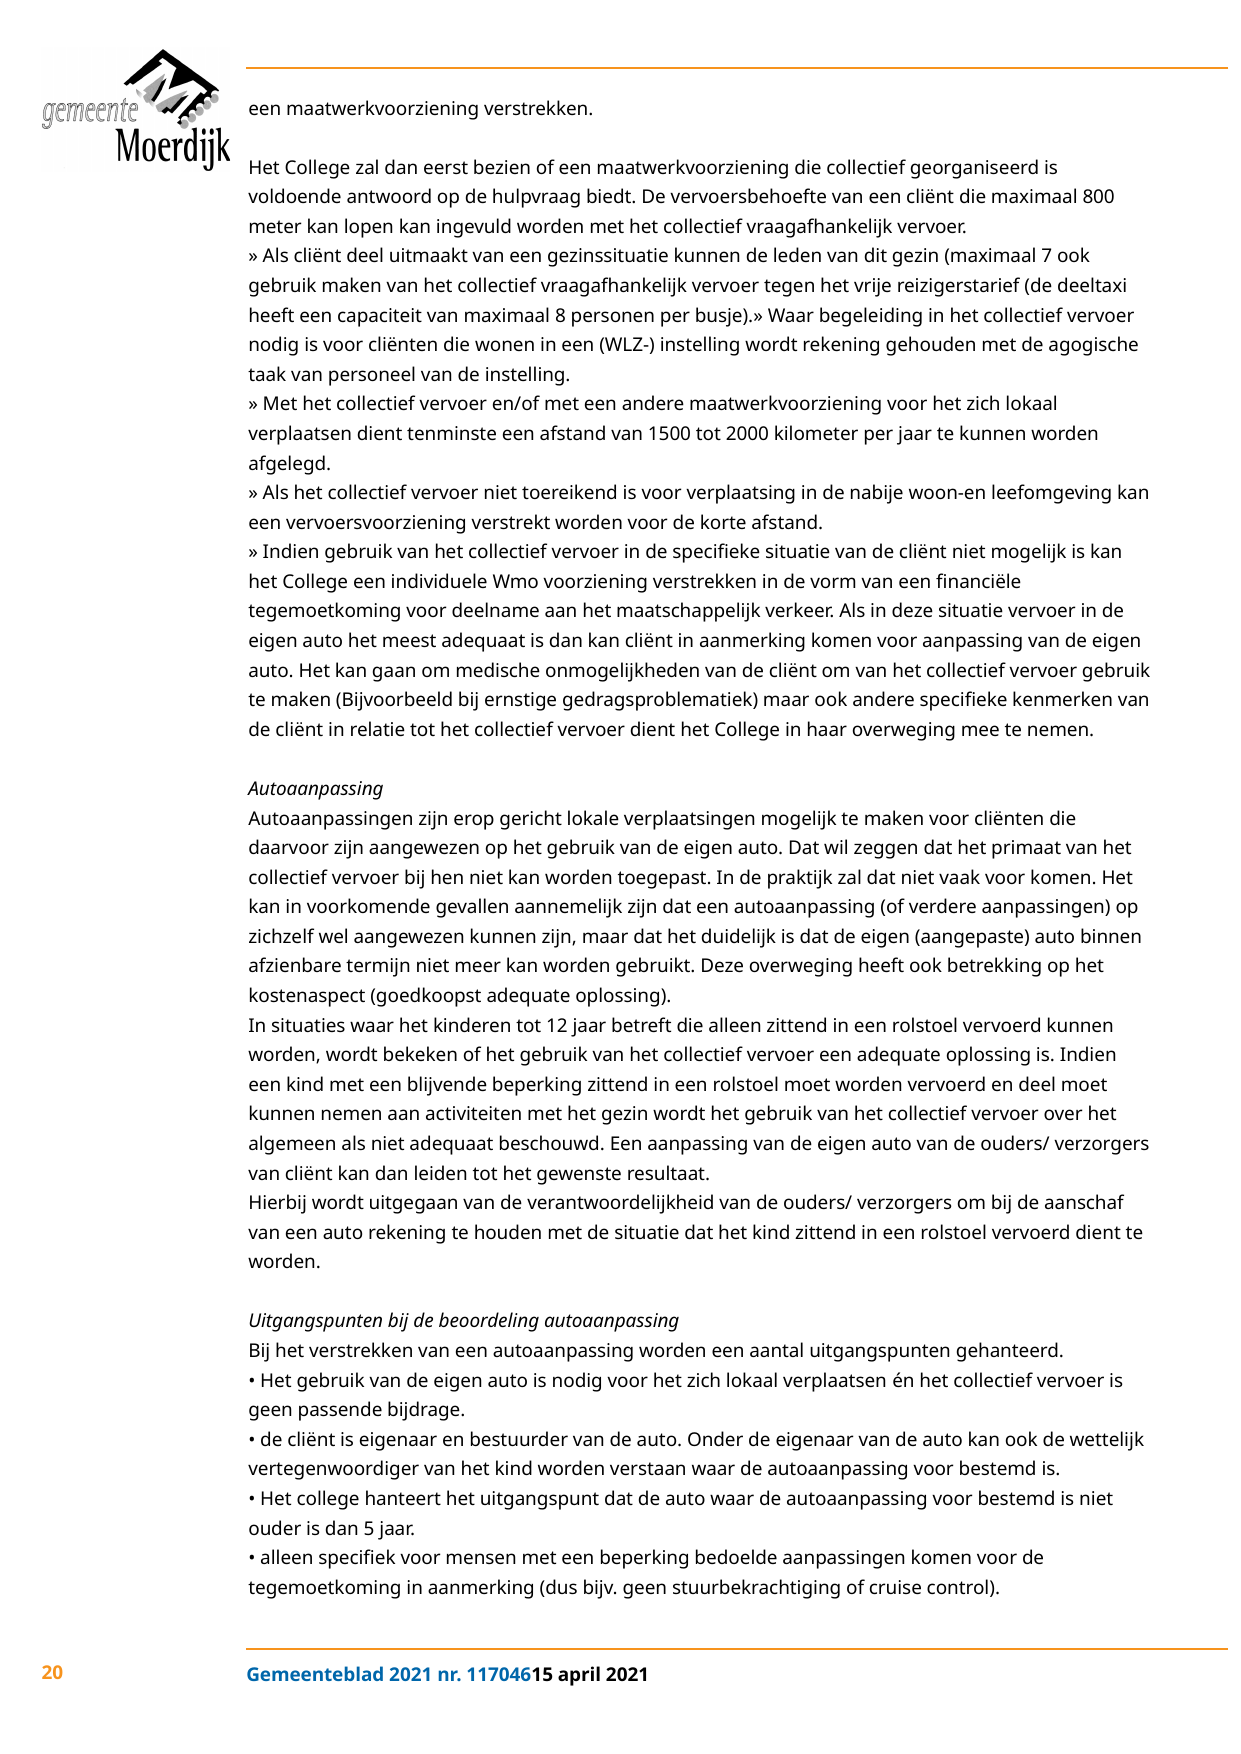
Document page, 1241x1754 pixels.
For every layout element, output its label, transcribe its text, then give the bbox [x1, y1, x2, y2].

text Uitgangspunten bij de beoordeling autoaanpassing [248, 1308, 1152, 1333]
text Het College zal dan eerst bezien of een maatwerkvoorziening die collectief georganiseerd is voldoende antwoord op de hulpvraag biedt. De vervoersbehoefte van een cliënt die maximaal 800 meter kan lopen kan ingevuld worden met het collectief vraagafhankelijk vervoer. [248, 154, 1152, 239]
text » Als het collectief vervoer niet toereikend is voor verplaatsing in de nabije woon-en leefomgeving kan een vervoersvoorziening verstrekt worden voor de korte afstand. [248, 479, 1152, 535]
text Hierbij wordt uitgegaan van de verantwoordelijkheid van de ouders/ verzorgers om bij de aanschaf van een auto rekening te houden met de situatie dat het kind zittend in een rolstoel vervoerd dient te worden. [248, 1189, 1152, 1274]
text • Het gebruik van de eigen auto is nodig voor het zich lokaal verplaatsen én het collectief vervoer is geen passende bijdrage. [248, 1367, 1152, 1422]
text Autoaanpassingen zijn erop gericht lokale verplaatsingen mogelijk te maken voor cliënten die daarvoor zijn aangewezen op het gebruik van de eigen auto. Dat wil zeggen dat het primaat van het collectief vervoer bij hen niet kan worden toegepast. In de praktijk zal dat niet vaak voor komen. Het kan in voorkomende gevallen aannemelijk zijn dat een autoaanpassing (of verdere aanpassingen) op zichzelf wel aangewezen kunnen zijn, maar dat het duidelijk is dat de eigen (aangepaste) auto binnen afzienbare termijn niet meer kan worden gebruikt. Deze overweging heeft ook betrekking op het kostenaspect (goedkoopst adequate oplossing). [248, 805, 1152, 1008]
picture [41, 47, 231, 172]
text Bij het verstrekken van een autoaanpassing worden een aantal uitgangspunten gehanteerd. [248, 1337, 1152, 1363]
text • de cliënt is eigenaar en bestuurder van de auto. Onder de eigenaar van de auto kan ook de wettelijk vertegenwoordiger van het kind worden verstaan waar de autoaanpassing voor bestemd is. [248, 1426, 1152, 1481]
text Autoaanpassing [248, 775, 1152, 801]
text In situaties waar het kinderen tot 12 jaar betreft die alleen zittend in een rolstoel vervoerd kunnen worden, wordt bekeken of het gebruik van het collectief vervoer een adequate oplossing is. Indien een kind met een blijvende beperking zittend in een rolstoel moet worden vervoerd en deel moet kunnen nemen aan activiteiten met het gezin wordt het gebruik van het collectief vervoer over het algemeen als niet adequaat beschouwd. Een aanpassing van de eigen auto van de ouders/ verzorgers van cliënt kan dan leiden tot het gewenste resultaat. [248, 1012, 1152, 1186]
text • alleen specifiek voor mensen met een beperking bedoelde aanpassingen komen voor de tegemoetkoming in aanmerking (dus bijv. geen stuurbekrachtiging of cruise control). [248, 1544, 1152, 1600]
text een maatwerkvoorziening verstrekken. [248, 95, 1152, 121]
text • Het college hanteert het uitgangspunt dat de auto waar de autoaanpassing voor bestemd is niet ouder is dan 5 jaar. [248, 1485, 1152, 1541]
text » Met het collectief vervoer en/of met een andere maatwerkvoorziening voor het zich lokaal verplaatsen dient tenminste een afstand van 1500 tot 2000 kilometer per jaar te kunnen worden afgelegd. [248, 391, 1152, 476]
text » Als cliënt deel uitmaakt van een gezinssituatie kunnen de leden van dit gezin (maximaal 7 ook gebruik maken van het collectief vraagafhankelijk vervoer tegen het vrije reizigerstarief (de deeltaxi heeft een capaciteit van maximaal 8 personen per busje).» Waar begeleiding in het collectief vervoer nodig is voor cliënten die wonen in een (WLZ-) instelling wordt rekening gehouden met de agogische taak van personeel van de instelling. [248, 243, 1152, 387]
text » Indien gebruik van het collectief vervoer in de specifieke situatie van de cliënt niet mogelijk is kan het College een individuele Wmo voorziening verstrekken in de vorm van een financiële tegemoetkoming voor deelname aan het maatschappelijk verkeer. Als in deze situatie vervoer in de eigen auto het meest adequaat is dan kan cliënt in aanmerking komen voor aanpassing van de eigen auto. Het kan gaan om medische onmogelijkheden van de cliënt om van het collectief vervoer gebruik te maken (Bijvoorbeeld bij ernstige gedragsproblematiek) maar ook andere specifieke kenmerken van de cliënt in relatie tot het collectief vervoer dient het College in haar overweging mee te nemen. [248, 538, 1152, 742]
